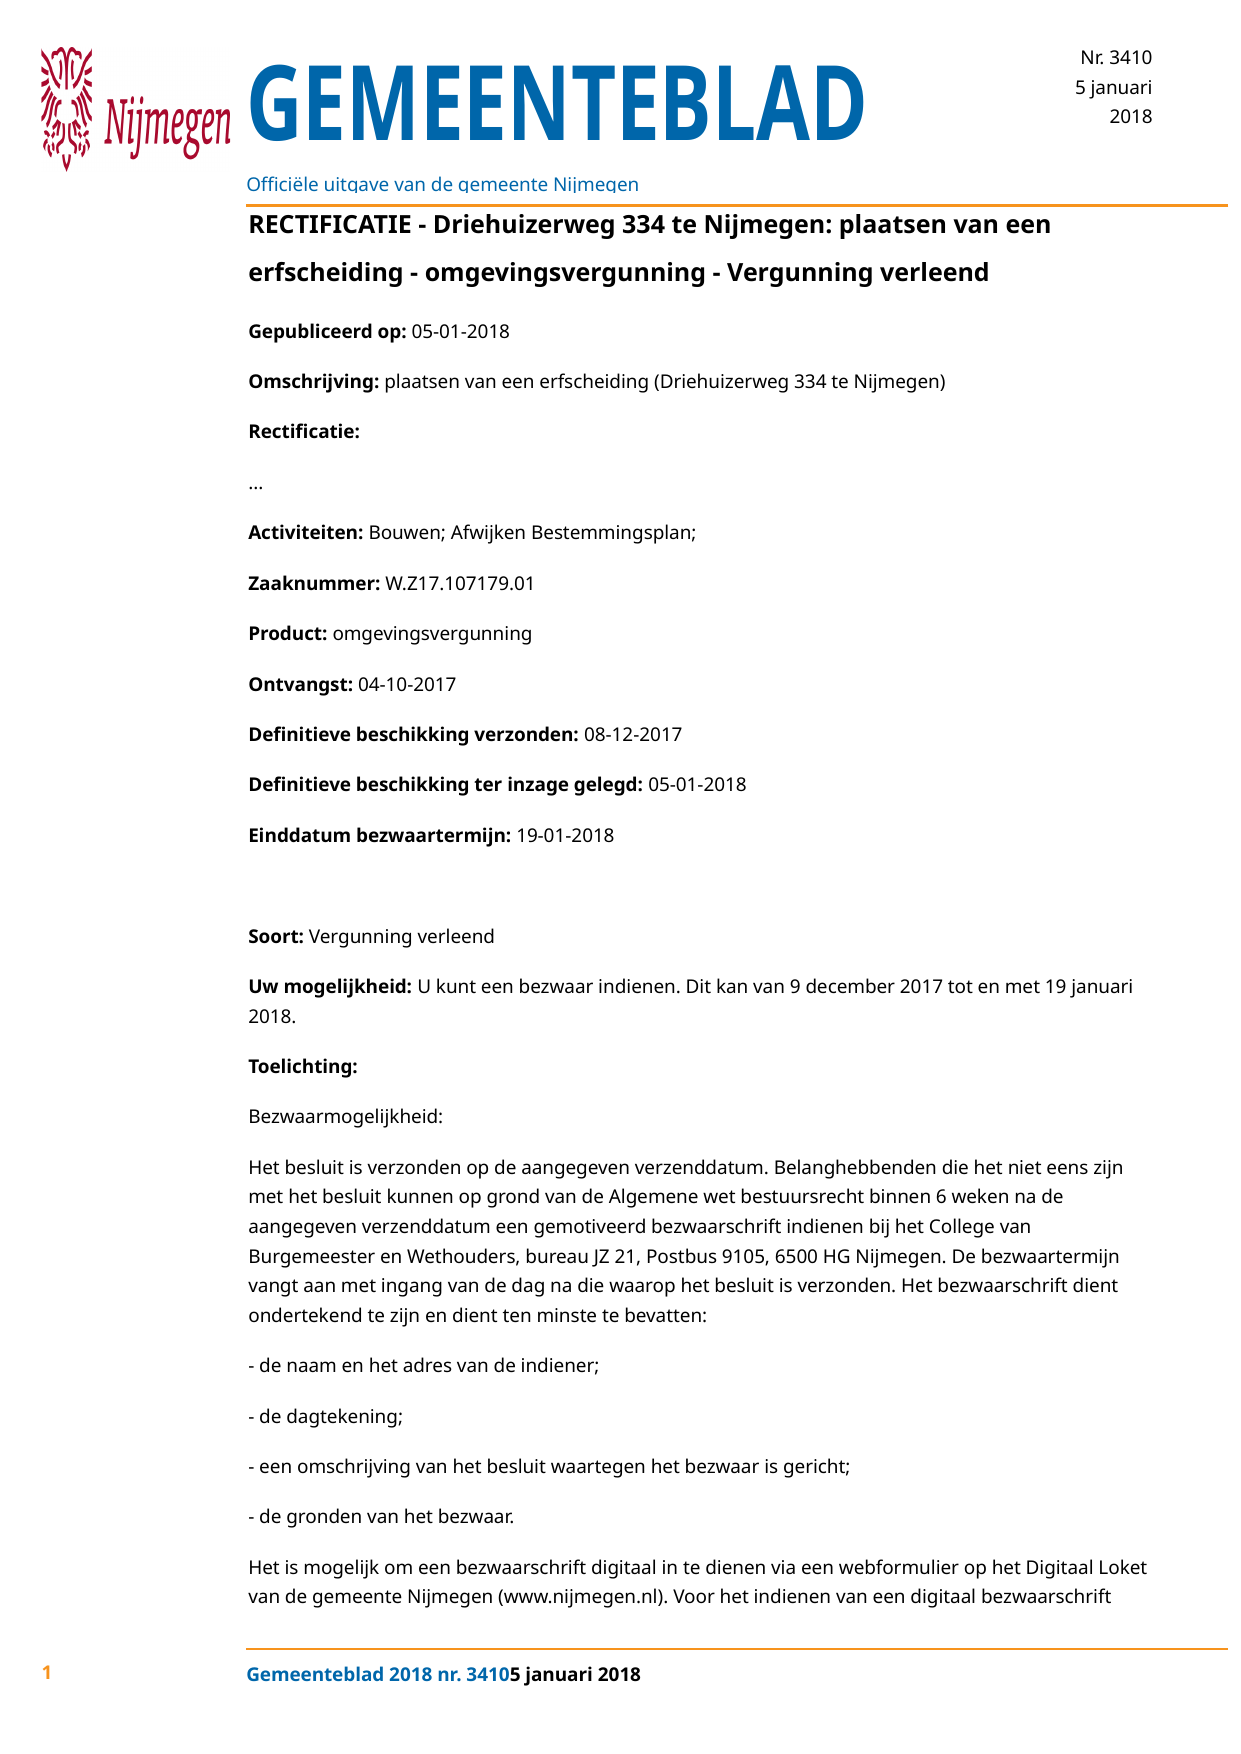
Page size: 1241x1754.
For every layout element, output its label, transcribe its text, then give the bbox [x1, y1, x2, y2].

text Activiteiten: Bouwen; Afwijken Bestemmingsplan; [248, 519, 1152, 545]
text Uw mogelijkheid: U kunt een bezwaar indienen. Dit kan van 9 december 2017 tot en met 19 januari 2018. [248, 973, 1152, 1029]
text Einddatum bezwaartermijn: 19-01-2018 [248, 822, 1152, 848]
text - de gronden van het bezwaar. [248, 1504, 1152, 1529]
text Omschrijving: plaatsen van een erfscheiding (Driehuizerweg 334 te Nijmegen) [248, 368, 1152, 394]
text Definitieve beschikking ter inzage gelegd: 05-01-2018 [248, 772, 1152, 797]
text Rectificatie: [248, 419, 1152, 444]
text RECTIFICATIE - Driehuizerweg 334 te Nijmegen: plaatsen van een erfscheiding - omgevingsvergunning - Vergunning verleend [248, 207, 1152, 288]
picture [41, 47, 231, 172]
text Ontvangst: 04-10-2017 [248, 671, 1152, 697]
text - de dagtekening; [248, 1403, 1152, 1429]
text Toelichting: [248, 1053, 1152, 1079]
text - de naam en het adres van de indiener; [248, 1352, 1152, 1378]
text Bezwaarmogelijkheid: [248, 1104, 1152, 1129]
text Definitieve beschikking verzonden: 08-12-2017 [248, 721, 1152, 747]
text ... [248, 469, 1152, 495]
text Product: omgevingsvergunning [248, 620, 1152, 646]
text Gepubliceerd op: 05-01-2018 [248, 318, 1152, 344]
text Het is mogelijk om een bezwaarschrift digitaal in te dienen via een webformulier op het Digitaal Loket van de gemeente Nijmegen (www.nijmegen.nl). Voor het indienen van een digitaal bezwaarschrift [248, 1554, 1152, 1609]
text - een omschrijving van het besluit waartegen het bezwaar is gericht; [248, 1453, 1152, 1479]
text Zaaknummer: W.Z17.107179.01 [248, 570, 1152, 596]
text Soort: Vergunning verleend [248, 923, 1152, 949]
text Het besluit is verzonden op de aangegeven verzenddatum. Belanghebbenden die het niet eens zijn met het besluit kunnen op grond van de Algemene wet bestuursrecht binnen 6 weken na de aangegeven verzenddatum een gemotiveerd bezwaarschrift indienen bij het College van Burgemeester en Wethouders, bureau JZ 21, Postbus 9105, 6500 HG Nijmegen. De bezwaartermijn vangt aan met ingang van de dag na die waarop het besluit is verzonden. Het bezwaarschrift dient ondertekend te zijn en dient ten minste te bevatten: [248, 1154, 1152, 1328]
